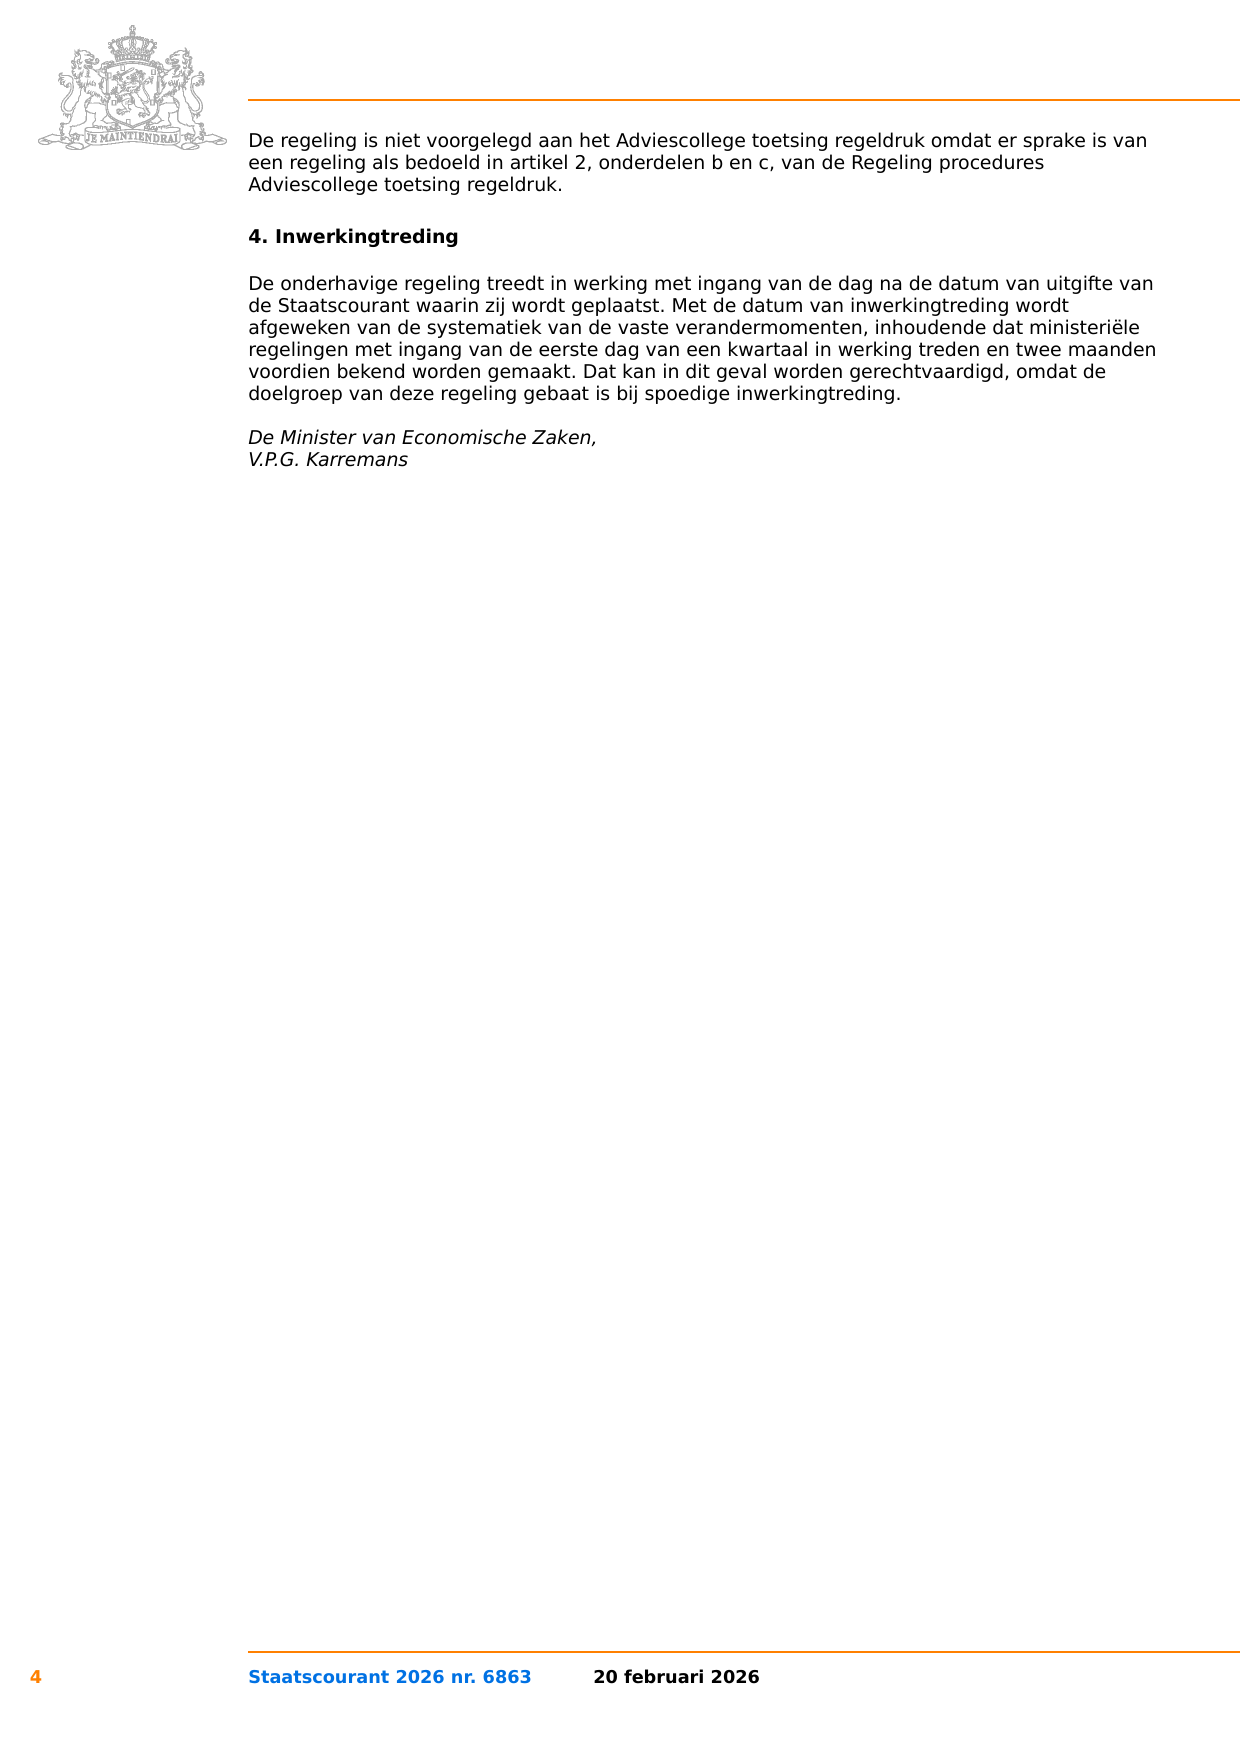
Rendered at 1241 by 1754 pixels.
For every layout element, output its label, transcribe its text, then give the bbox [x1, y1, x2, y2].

text De regeling is niet voorgelegd aan het Adviescollege toetsing regeldruk omdat er sprake is van een regeling als bedoeld in artikel 2, onderdelen b en c, van de Regeling procedures Adviescollege toetsing regeldruk. [248, 130, 1163, 196]
text De Minister van Economische Zaken, V.P.G. Karremans [248, 427, 1163, 471]
picture [38, 25, 227, 150]
subtitle 4. Inwerkingtreding [248, 226, 1163, 248]
text De onderhavige regeling treedt in werking met ingang van de dag na de datum van uitgifte van de Staatscourant waarin zij wordt geplaatst. Met de datum van inwerkingtreding wordt afgeweken van de systematiek van de vaste verandermomenten, inhoudende dat ministeriële regelingen met ingang van de eerste dag van een kwartaal in werking treden en twee maanden voordien bekend worden gemaakt. Dat kan in dit geval worden gerechtvaardigd, omdat de doelgroep van deze regeling gebaat is bij spoedige inwerkingtreding. [248, 273, 1163, 405]
